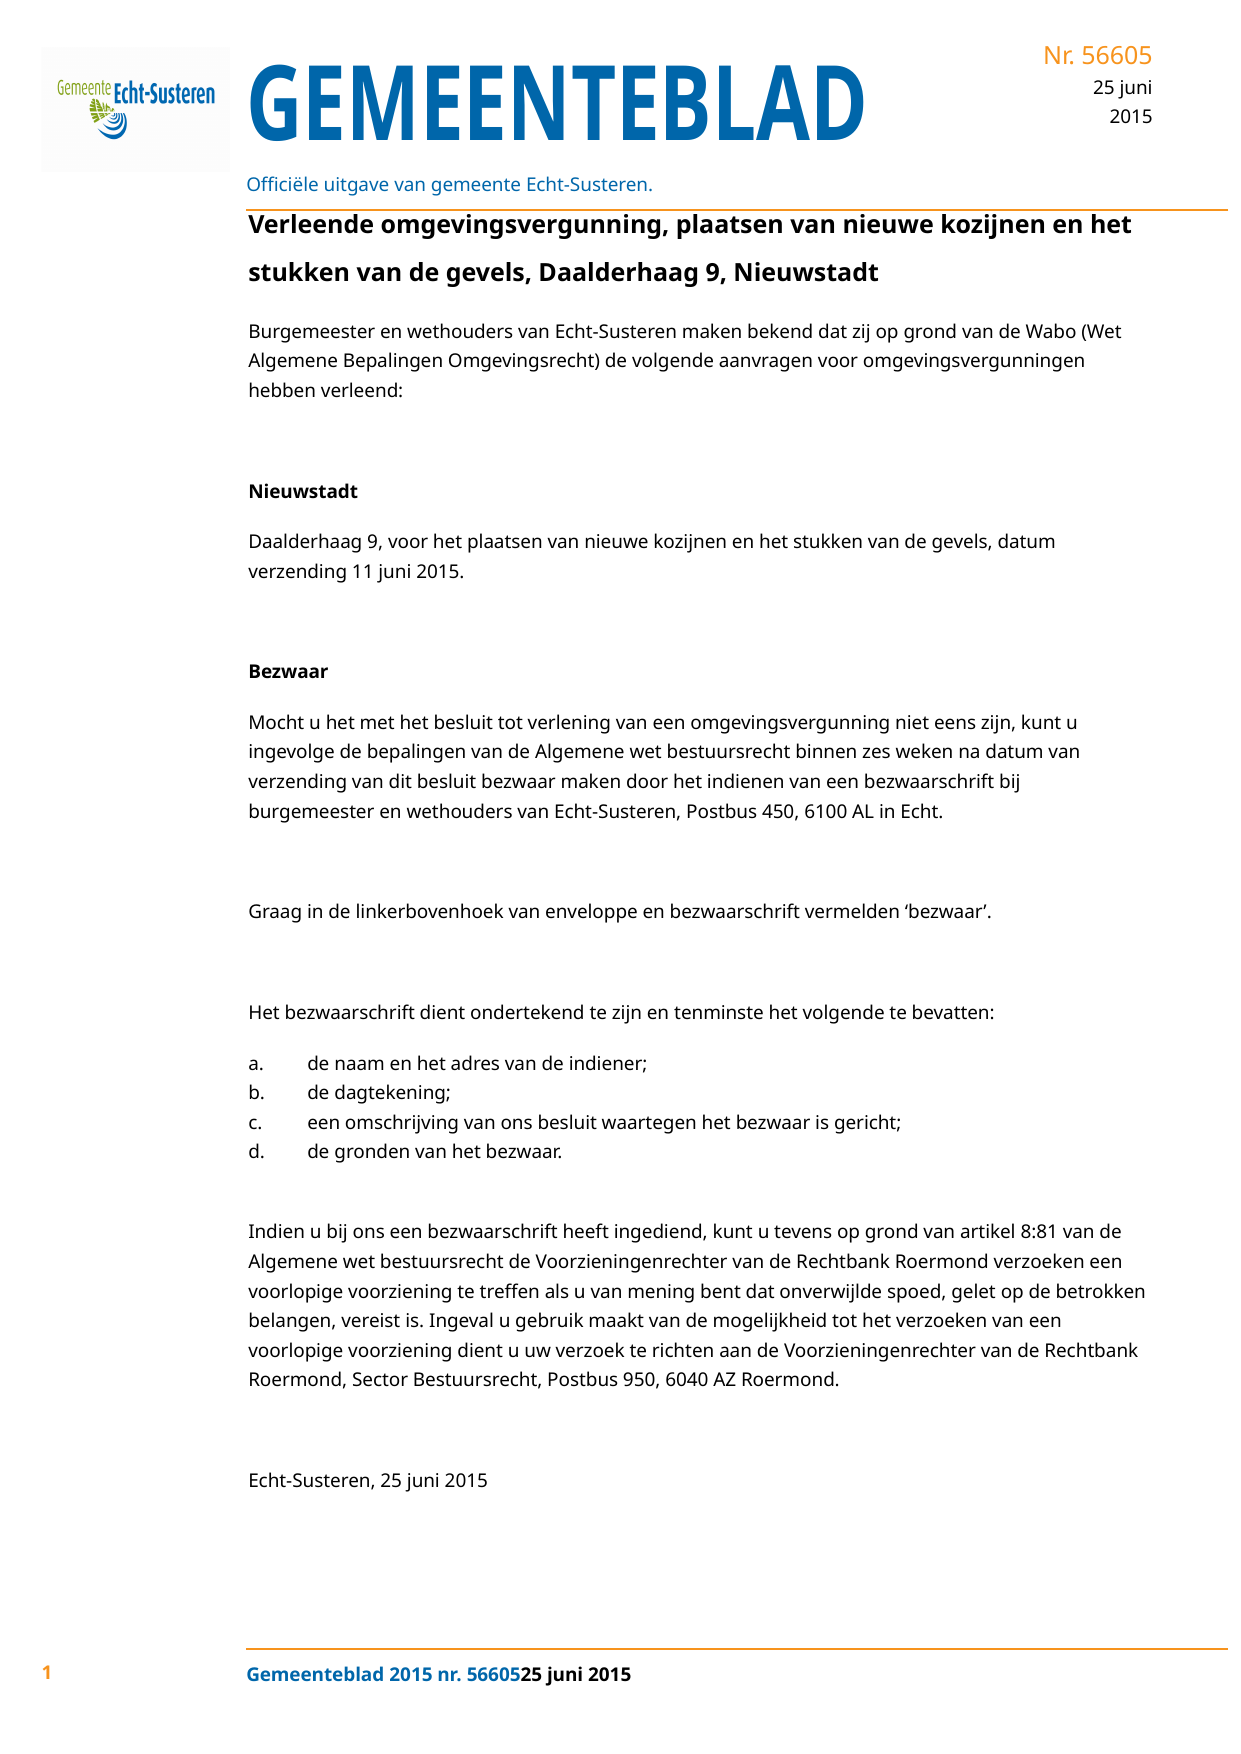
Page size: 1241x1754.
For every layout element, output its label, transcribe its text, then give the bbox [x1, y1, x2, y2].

text Burgemeester en wethouders van Echt-Susteren maken bekend dat zij op grond van de Wabo (Wet Algemene Bepalingen Omgevingsrecht) de volgende aanvragen voor omgevingsvergunningen hebben verleend: [248, 318, 1152, 403]
text Bezwaar [248, 659, 1152, 684]
text Nieuwstadt [248, 478, 1152, 504]
list de naam en het adres van de indiener; [248, 1050, 1152, 1076]
list een omschrijving van ons besluit waartegen het bezwaar is gericht; [248, 1109, 1152, 1135]
text Daalderhaag 9, voor het plaatsen van nieuwe kozijnen en het stukken van de gevels, datum verzending 11 juni 2015. [248, 528, 1152, 584]
text Mocht u het met het besluit tot verlening van een omgevingsvergunning niet eens zijn, kunt u ingevolge de bepalingen van de Algemene wet bestuursrecht binnen zes weken na datum van verzending van dit besluit bezwaar maken door het indienen van een bezwaarschrift bij burgemeester en wethouders van Echt-Susteren, Postbus 450, 6100 AL in Echt. [248, 709, 1152, 824]
text Indien u bij ons een bezwaarschrift heeft ingediend, kunt u tevens op grond van artikel 8:81 van de Algemene wet bestuursrecht de Voorzieningenrechter van de Rechtbank Roermond verzoeken een voorlopige voorziening te treffen als u van mening bent dat onverwijlde spoed, gelet op de betrokken belangen, vereist is. Ingeval u gebruik maakt van de mogelijkheid tot het verzoeken van een voorlopige voorziening dient u uw verzoek te richten aan de Voorzieningenrechter van de Rechtbank Roermond, Sector Bestuursrecht, Postbus 950, 6040 AZ Roermond. [248, 1219, 1152, 1392]
text Graag in de linkerbovenhoek van enveloppe en bezwaarschrift vermelden ‘bezwaar’. [248, 899, 1152, 924]
list de gronden van het bezwaar. [248, 1139, 1152, 1164]
text Verleende omgevingsvergunning, plaatsen van nieuwe kozijnen en het stukken van de gevels, Daalderhaag 9, Nieuwstadt [248, 211, 1152, 288]
list de dagtekening; [248, 1079, 1152, 1105]
picture [41, 47, 231, 172]
text Echt-Susteren, 25 juni 2015 [248, 1467, 1152, 1493]
text Het bezwaarschrift dient ondertekend te zijn en tenminste het volgende te bevatten: [248, 999, 1152, 1025]
